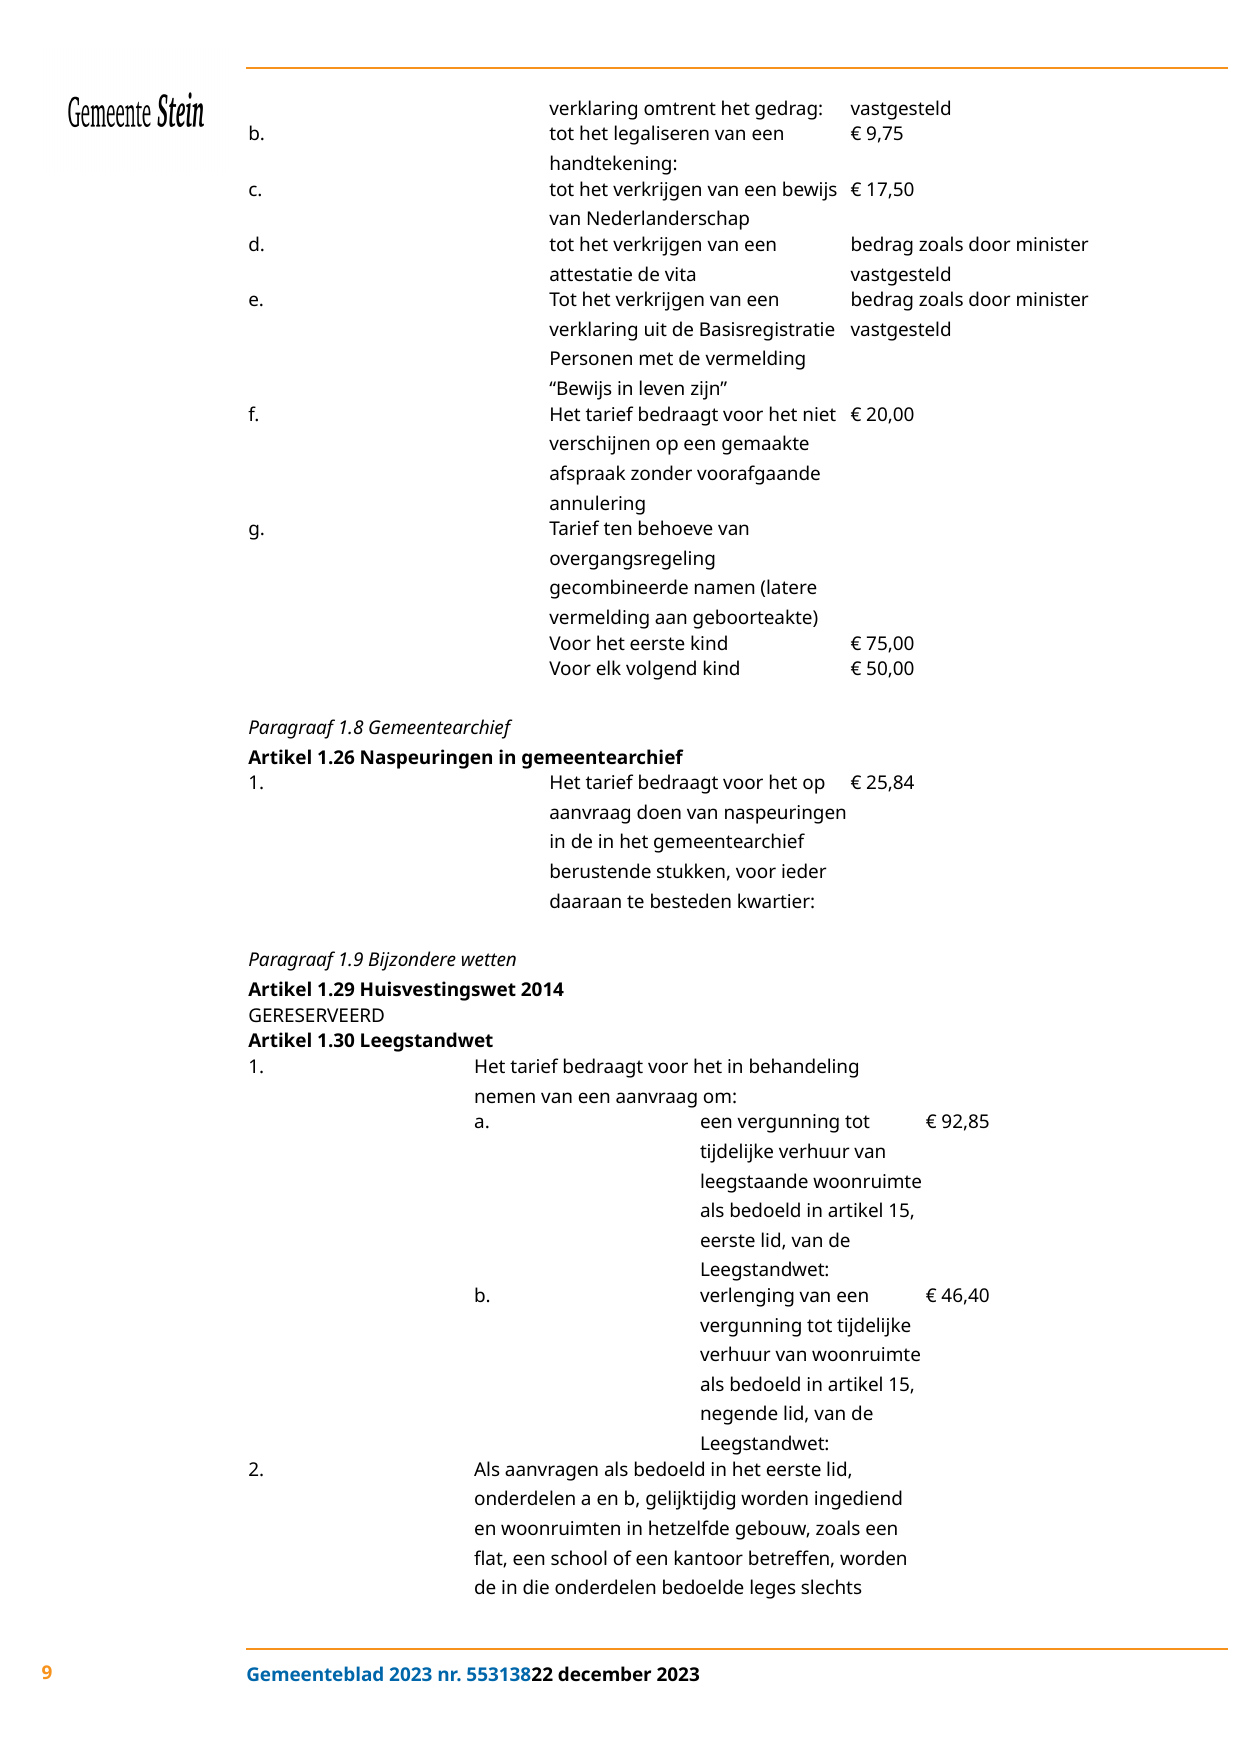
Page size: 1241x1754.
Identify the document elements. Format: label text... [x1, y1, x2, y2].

table_cell vastgesteld [850, 95, 1152, 121]
table_header Artikel 1.29 Huisvestingswet 2014 [248, 976, 926, 1002]
table_cell € 50,00 [850, 656, 1152, 681]
table_cell 2. [248, 1456, 474, 1600]
table_cell [850, 515, 1152, 630]
table_cell 1. [248, 770, 549, 914]
table_header [850, 744, 1152, 769]
table_cell GERESERVEERD [248, 1002, 926, 1028]
table_cell een vergunning tot tijdelijke verhuur van leegstaande woonruimte als bedoeld in artikel 15, eerste lid, van de Leegstandwet: [700, 1109, 926, 1282]
table_cell tot het verkrijgen van een attestatie de vita [549, 231, 850, 286]
table_cell [248, 95, 549, 121]
table_cell [248, 1282, 474, 1456]
text Paragraaf 1.8 Gemeentearchief [248, 714, 1152, 740]
text Paragraaf 1.9 Bijzondere wetten [248, 946, 1152, 972]
table_cell € 92,85 [926, 1109, 1152, 1282]
table_cell Voor elk volgend kind [549, 656, 850, 681]
table_cell € 17,50 [850, 176, 1152, 231]
table_cell Als aanvragen als bedoeld in het eerste lid, onderdelen a en b, gelijktijdig worden ingediend en woonruimten in hetzelfde gebouw, zoals een flat, een school of een kantoor betreffen, worden de in die onderdelen bedoelde leges slechts [474, 1456, 926, 1600]
table_cell Tarief ten behoeve van overgangsregeling gecombineerde namen (latere vermelding aan geboorteakte) [549, 515, 850, 630]
table_cell Het tarief bedraagt voor het in behandeling nemen van een aanvraag om: [474, 1053, 926, 1109]
table_cell [926, 1053, 1152, 1109]
table_cell € 75,00 [850, 630, 1152, 656]
table_cell [248, 656, 549, 681]
table_cell tot het legaliseren van een handtekening: [549, 121, 850, 176]
table_cell bedrag zoals door minister vastgesteld [850, 286, 1152, 401]
table_cell d. [248, 231, 549, 286]
table_cell € 25,84 [850, 770, 1152, 914]
table_cell Het tarief bedraagt voor het niet verschijnen op een gemaakte afspraak zonder voorafgaande annulering [549, 401, 850, 515]
table_cell e. [248, 286, 549, 401]
table_cell verlenging van een vergunning tot tijdelijke verhuur van woonruimte als bedoeld in artikel 15, negende lid, van de Leegstandwet: [700, 1282, 926, 1456]
table_cell c. [248, 176, 549, 231]
table_cell € 20,00 [850, 401, 1152, 515]
table_cell g. [248, 515, 549, 630]
table_cell Voor het eerste kind [549, 630, 850, 656]
table_cell a. [474, 1109, 700, 1282]
table_cell [248, 630, 549, 656]
picture [41, 47, 231, 172]
table_cell € 9,75 [850, 121, 1152, 176]
table_cell tot het verkrijgen van een bewijs van Nederlanderschap [549, 176, 850, 231]
table_cell Het tarief bedraagt voor het op aanvraag doen van naspeuringen in de in het gemeentearchief berustende stukken, voor ieder daaraan te besteden kwartier: [549, 770, 850, 914]
table_cell b. [248, 121, 549, 176]
table_cell € 46,40 [926, 1282, 1152, 1456]
table_cell 1. [248, 1053, 474, 1109]
table_header Artikel 1.26 Naspeuringen in gemeentearchief [248, 744, 850, 769]
table_cell verklaring omtrent het gedrag: [549, 95, 850, 121]
table_cell b. [474, 1282, 700, 1456]
table_cell [926, 1002, 1152, 1028]
table_cell [248, 1109, 474, 1282]
table_header [926, 976, 1152, 1002]
table_cell [926, 1028, 1152, 1053]
table_cell bedrag zoals door minister vastgesteld [850, 231, 1152, 286]
table_cell Tot het verkrijgen van een verklaring uit de Basisregistratie Personen met de vermelding “Bewijs in leven zijn” [549, 286, 850, 401]
table_cell Artikel 1.30 Leegstandwet [248, 1028, 926, 1053]
table_cell f. [248, 401, 549, 515]
table_cell [926, 1456, 1152, 1600]
